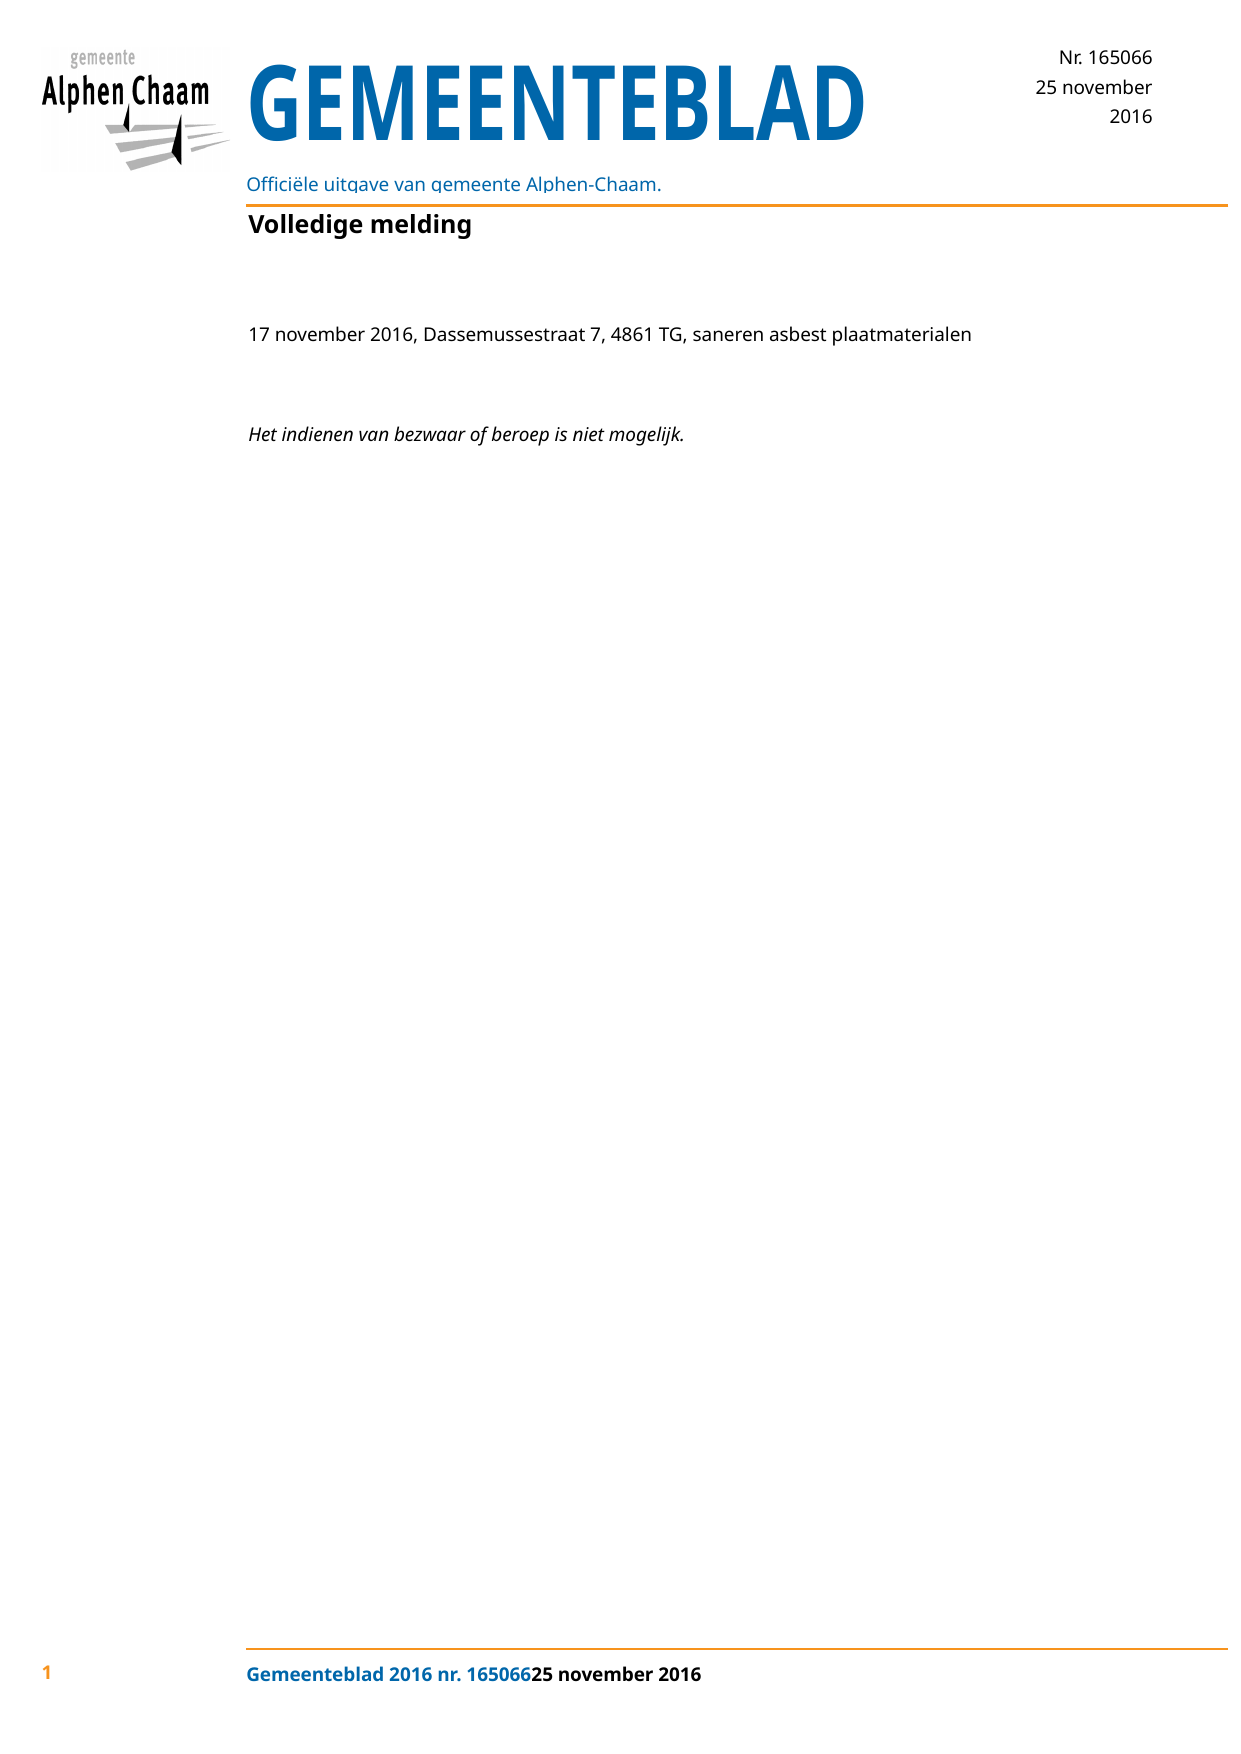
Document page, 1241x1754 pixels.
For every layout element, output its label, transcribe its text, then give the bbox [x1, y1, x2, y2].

text Het indienen van bezwaar of beroep is niet mogelijk. [248, 422, 1152, 447]
picture [41, 47, 231, 172]
text 17 november 2016, Dassemussestraat 7, 4861 TG, saneren asbest plaatmaterialen [248, 321, 1152, 346]
text Volledige melding [248, 207, 1152, 241]
